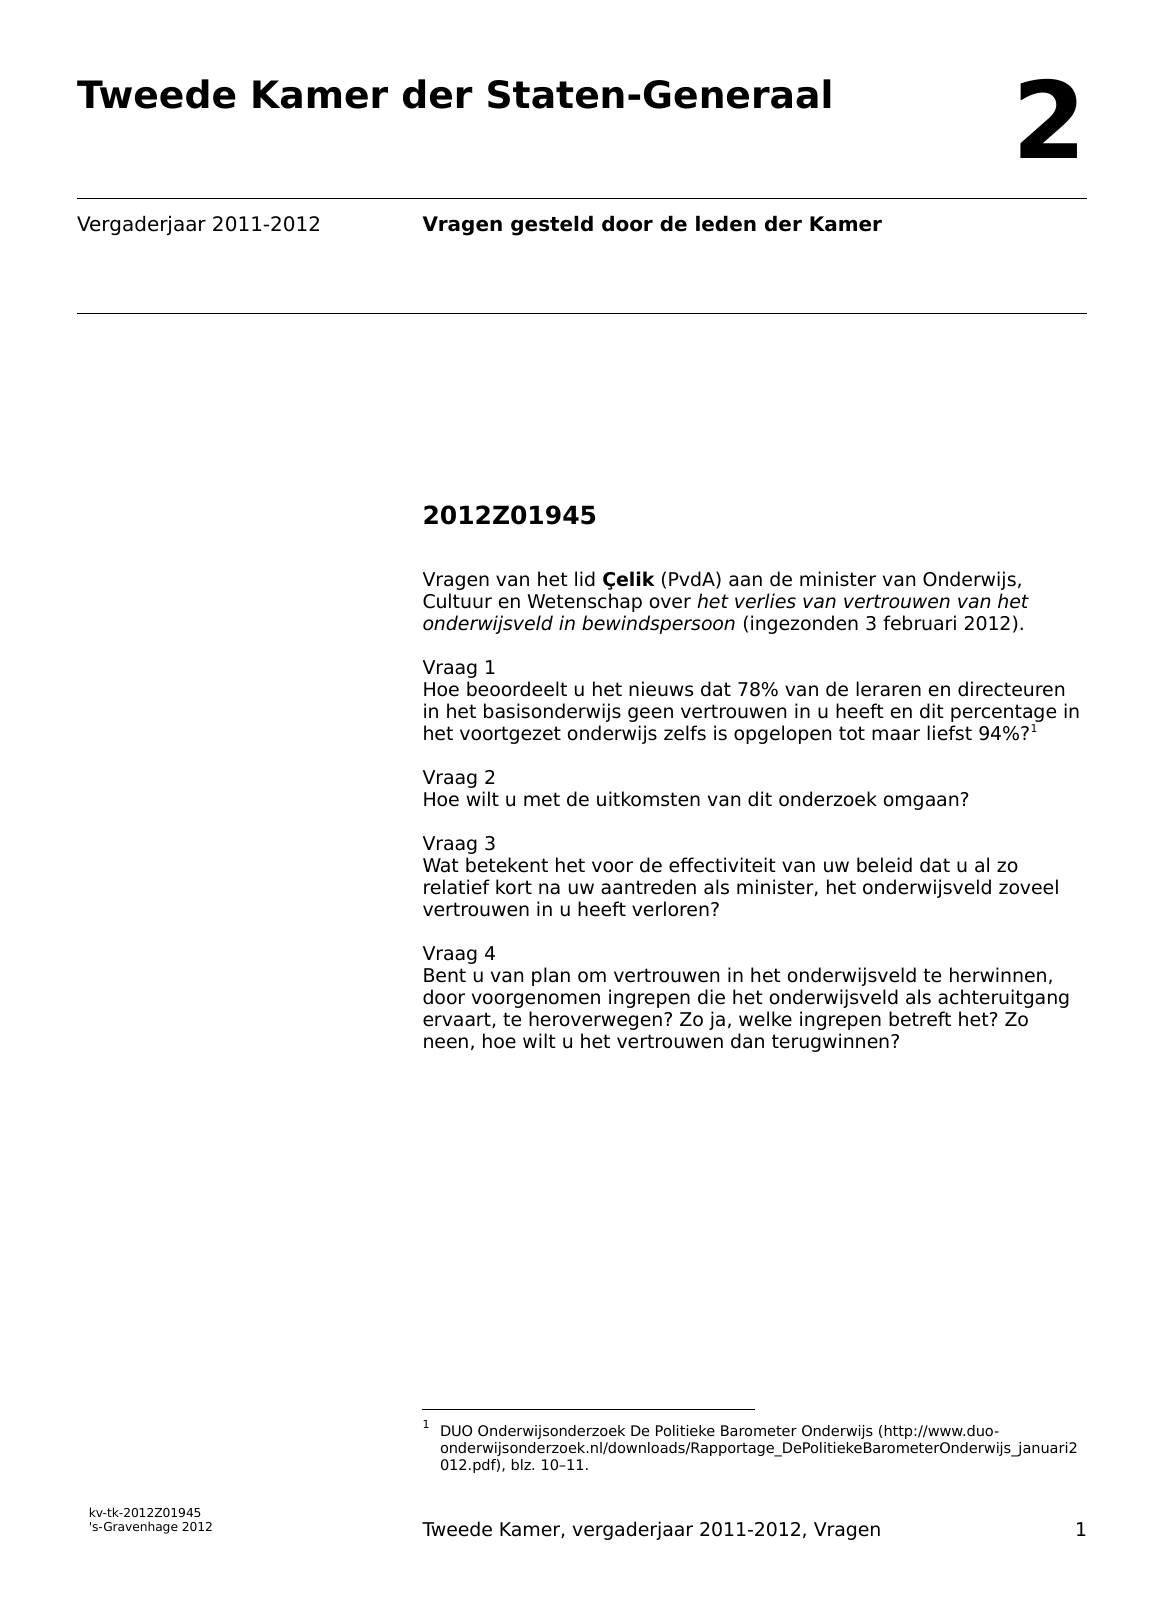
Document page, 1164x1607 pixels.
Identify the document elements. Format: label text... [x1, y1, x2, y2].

text Vraag 4 [422, 943, 1087, 965]
table_header 2 [886, 59, 1087, 198]
table_cell Vergaderjaar 2011-2012 [77, 199, 422, 313]
text kv-tk-2012Z01945 [88, 1506, 323, 1520]
text Vraag 3 [422, 833, 1087, 855]
text Hoe beoordeelt u het nieuws dat 78% van de leraren en directeuren in het basisonderwijs geen vertrouwen in u heeft en dit percentage in het voortgezet onderwijs zelfs is opgelopen tot maar liefst 94%? [422, 679, 1087, 745]
text Bent u van plan om vertrouwen in het onderwijsveld te herwinnen, door voorgenomen ingrepen die het onderwijsveld als achteruitgang ervaart, te heroverwegen? Zo ja, welke ingrepen betreft het? Zo neen, hoe wilt u het vertrouwen dan terugwinnen? [422, 965, 1087, 1053]
text Vraag 1 [422, 657, 1087, 679]
text DUO Onderwijsonderzoek De Politieke Barometer Onderwijs (http://www.duo-onderwijsonderzoek.nl/downloads/Rapportage_DePolitiekeBarometerOnderwijs_januari2012.pdf), blz. 10–11. [422, 1418, 1087, 1474]
text Wat betekent het voor de effectiviteit van uw beleid dat u al zo relatief kort na uw aantreden als minister, het onderwijsveld zoveel vertrouwen in u heeft verloren? [422, 855, 1087, 921]
text Vragen van het lid Çelik (PvdA) aan de minister van Onderwijs, Cultuur en Wetenschap over het verlies van vertrouwen van het onderwijsveld in bewindspersoon (ingezonden 3 februari 2012). [422, 569, 1087, 635]
text 's-Gravenhage 2012 [88, 1520, 323, 1534]
text Vraag 2 [422, 767, 1087, 789]
text Hoe wilt u met de uitkomsten van dit onderzoek omgaan? [422, 789, 1087, 811]
table_header Tweede Kamer der Staten-Generaal [77, 59, 886, 198]
text 2012Z01945 [422, 501, 1087, 531]
table_cell Vragen gesteld door de leden der Kamer [422, 199, 1087, 313]
